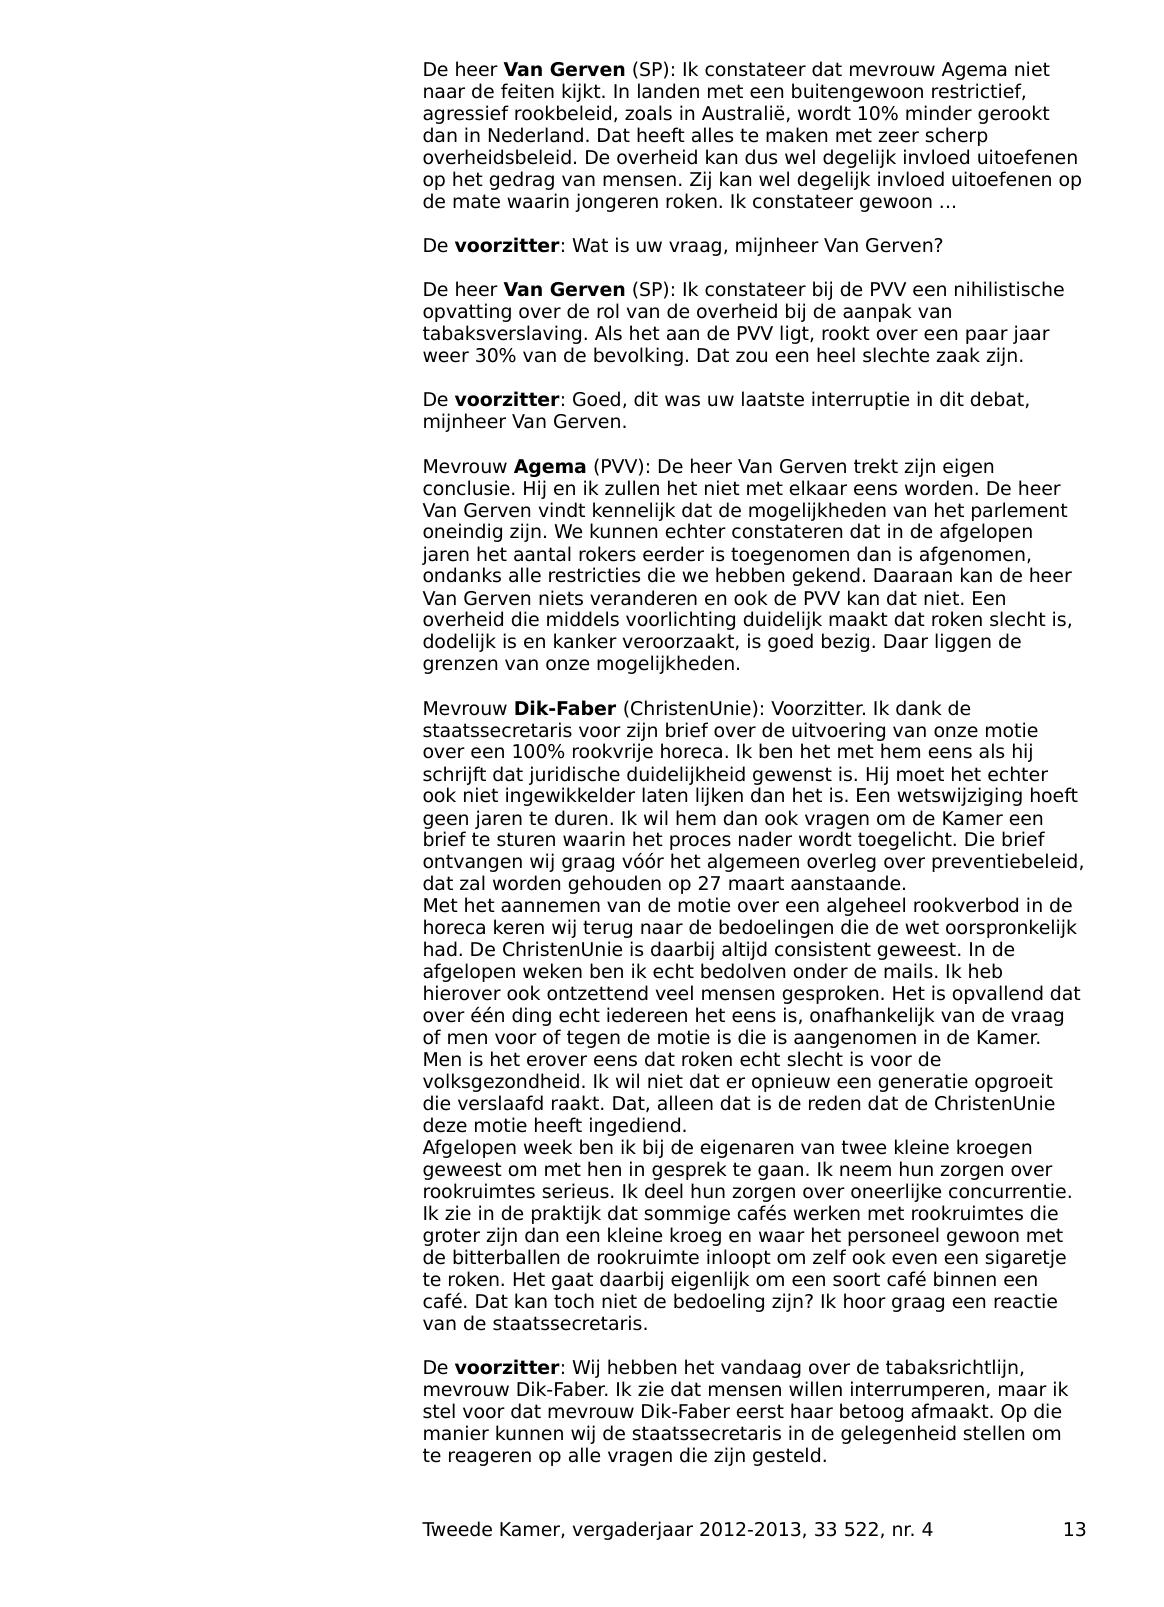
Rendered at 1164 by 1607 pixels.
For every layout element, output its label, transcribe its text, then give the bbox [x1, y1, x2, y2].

text Mevrouw Agema (PVV): De heer Van Gerven trekt zijn eigen conclusie. Hij en ik zullen het niet met elkaar eens worden. De heer Van Gerven vindt kennelijk dat de mogelijkheden van het parlement oneindig zijn. We kunnen echter constateren dat in de afgelopen jaren het aantal rokers eerder is toegenomen dan is afgenomen, ondanks alle restricties die we hebben gekend. Daaraan kan de heer Van Gerven niets veranderen en ook de PVV kan dat niet. Een overheid die middels voorlichting duidelijk maakt dat roken slecht is, dodelijk is en kanker veroorzaakt, is goed bezig. Daar liggen de grenzen van onze mogelijkheden. [422, 456, 1087, 675]
text De heer Van Gerven (SP): Ik constateer dat mevrouw Agema niet naar de feiten kijkt. In landen met een buitengewoon restrictief, agressief rookbeleid, zoals in Australië, wordt 10% minder gerookt dan in Nederland. Dat heeft alles te maken met zeer scherp overheidsbeleid. De overheid kan dus wel degelijk invloed uitoefenen op het gedrag van mensen. Zij kan wel degelijk invloed uitoefenen op de mate waarin jongeren roken. Ik constateer gewoon ... [422, 59, 1087, 213]
text De heer Van Gerven (SP): Ik constateer bij de PVV een nihilistische opvatting over de rol van de overheid bij de aanpak van tabaksverslaving. Als het aan de PVV ligt, rookt over een paar jaar weer 30% van de bevolking. Dat zou een heel slechte zaak zijn. [422, 279, 1087, 367]
text De voorzitter: Wij hebben het vandaag over de tabaksrichtlijn, mevrouw Dik-Faber. Ik zie dat mensen willen interrumperen, maar ik stel voor dat mevrouw Dik-Faber eerst haar betoog afmaakt. Op die manier kunnen wij de staatssecretaris in de gelegenheid stellen om te reageren op alle vragen die zijn gesteld. [422, 1357, 1087, 1467]
text Mevrouw Dik-Faber (ChristenUnie): Voorzitter. Ik dank de staatssecretaris voor zijn brief over de uitvoering van onze motie over een 100% rookvrije horeca. Ik ben het met hem eens als hij schrijft dat juridische duidelijkheid gewenst is. Hij moet het echter ook niet ingewikkelder laten lijken dan het is. Een wetswijziging hoeft geen jaren te duren. Ik wil hem dan ook vragen om de Kamer een brief te sturen waarin het proces nader wordt toegelicht. Die brief ontvangen wij graag vóór het algemeen overleg over preventiebeleid, dat zal worden gehouden op 27 maart aanstaande. [422, 697, 1087, 895]
text De voorzitter: Goed, dit was uw laatste interruptie in dit debat, mijnheer Van Gerven. [422, 389, 1087, 433]
text Met het aannemen van de motie over een algeheel rookverbod in de horeca keren wij terug naar de bedoelingen die de wet oorspronkelijk had. De ChristenUnie is daarbij altijd consistent geweest. In de afgelopen weken ben ik echt bedolven onder de mails. Ik heb hierover ook ontzettend veel mensen gesproken. Het is opvallend dat over één ding echt iedereen het eens is, onafhankelijk van de vraag of men voor of tegen de motie is die is aangenomen in de Kamer. Men is het erover eens dat roken echt slecht is voor de volksgezondheid. Ik wil niet dat er opnieuw een generatie opgroeit die verslaafd raakt. Dat, alleen dat is de reden dat de ChristenUnie deze motie heeft ingediend. [422, 895, 1087, 1137]
text De voorzitter: Wat is uw vraag, mijnheer Van Gerven? [422, 235, 1087, 257]
text Afgelopen week ben ik bij de eigenaren van twee kleine kroegen geweest om met hen in gesprek te gaan. Ik neem hun zorgen over rookruimtes serieus. Ik deel hun zorgen over oneerlijke concurrentie. Ik zie in de praktijk dat sommige cafés werken met rookruimtes die groter zijn dan een kleine kroeg en waar het personeel gewoon met de bitterballen de rookruimte inloopt om zelf ook even een sigaretje te roken. Het gaat daarbij eigenlijk om een soort café binnen een café. Dat kan toch niet de bedoeling zijn? Ik hoor graag een reactie van de staatssecretaris. [422, 1137, 1087, 1335]
